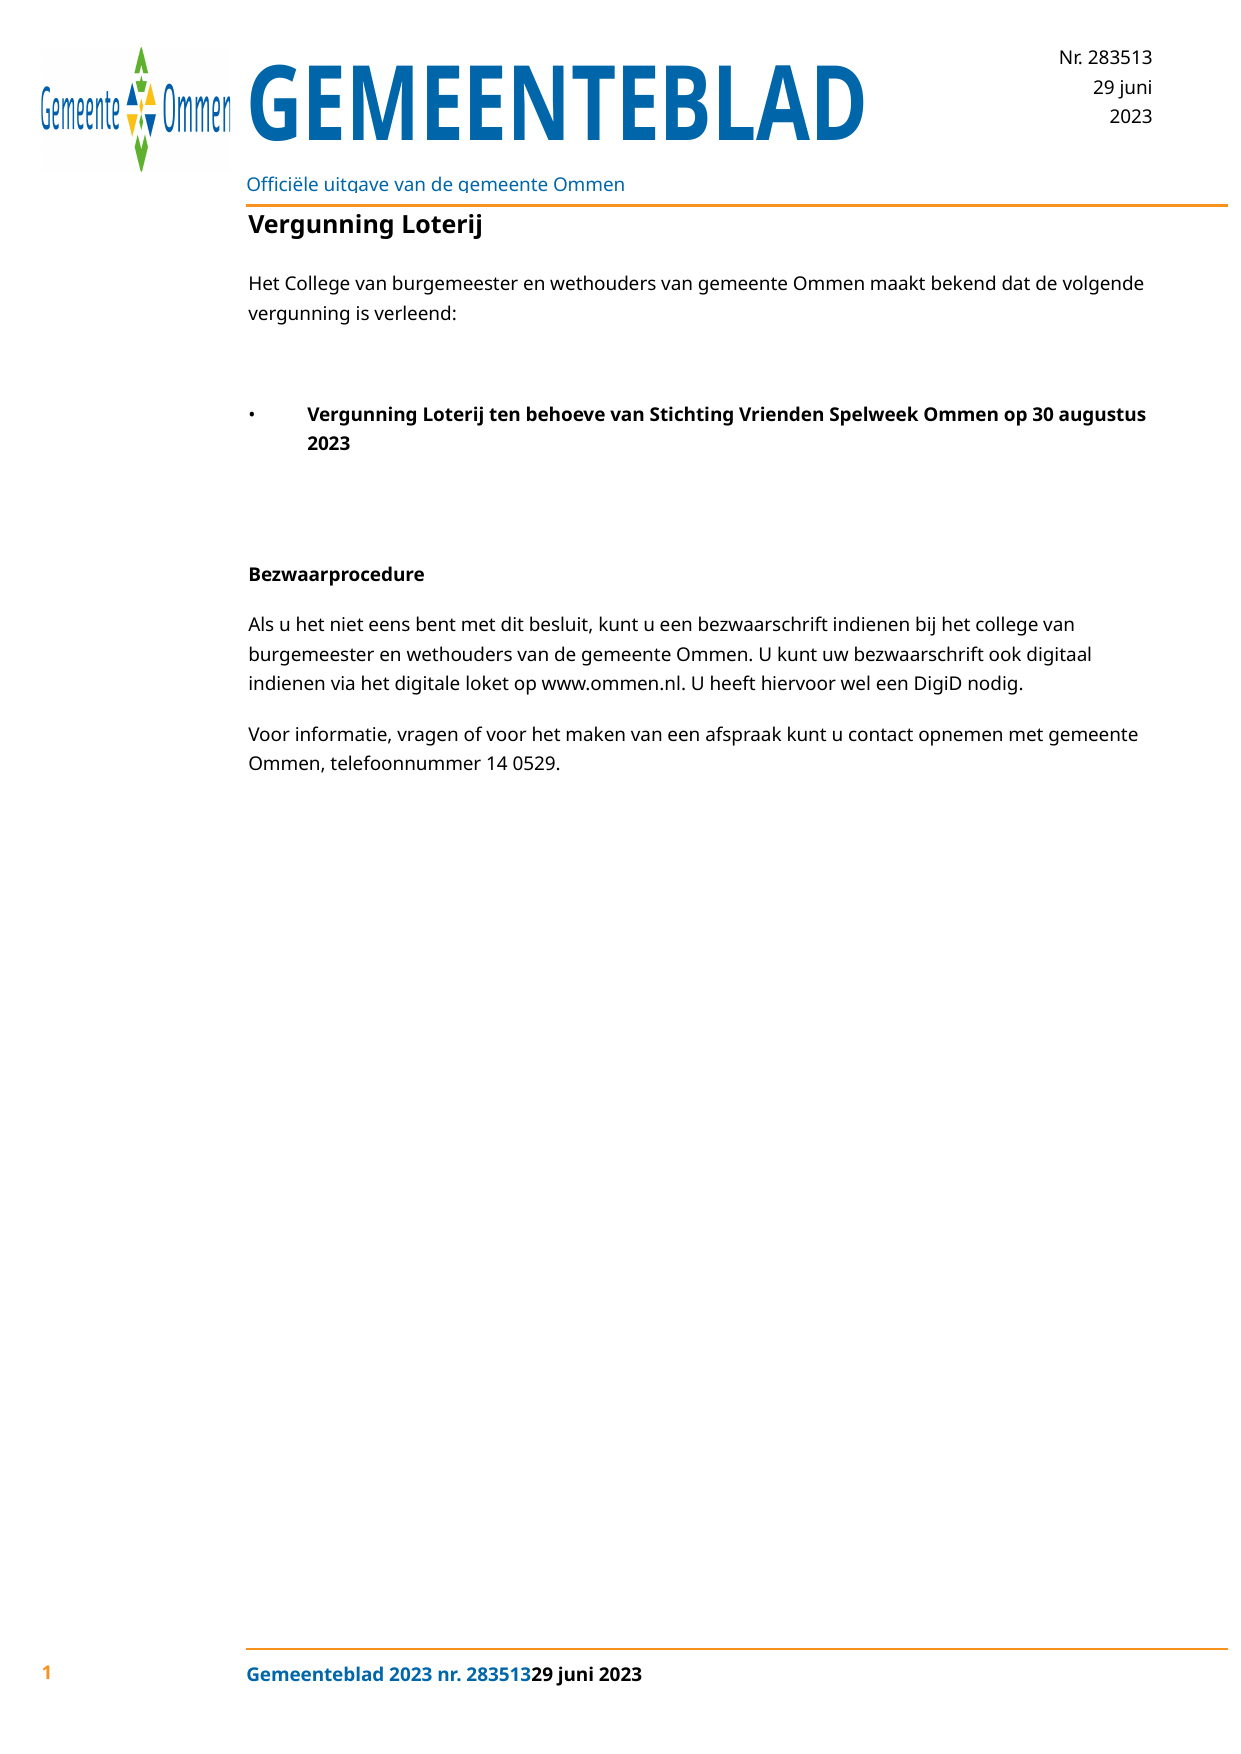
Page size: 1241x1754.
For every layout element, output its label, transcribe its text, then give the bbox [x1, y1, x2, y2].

text Het College van burgemeester en wethouders van gemeente Ommen maakt bekend dat de volgende vergunning is verleend: [248, 270, 1152, 326]
list Vergunning Loterij ten behoeve van Stichting Vrienden Spelweek Ommen op 30 augustus 2023 [248, 401, 1152, 456]
text Vergunning Loterij [248, 207, 1152, 241]
text Als u het niet eens bent met dit besluit, kunt u een bezwaarschrift indienen bij het college van burgemeester en wethouders van de gemeente Ommen. U kunt uw bezwaarschrift ook digitaal indienen via het digitale loket op www.ommen.nl. U heeft hiervoor wel een DigiD nodig. [248, 611, 1152, 696]
text Voor informatie, vragen of voor het maken van een afspraak kunt u contact opnemen met gemeente Ommen, telefoonnummer 14 0529. [248, 721, 1152, 776]
text Bezwaarprocedure [248, 561, 1152, 586]
picture [41, 47, 231, 172]
